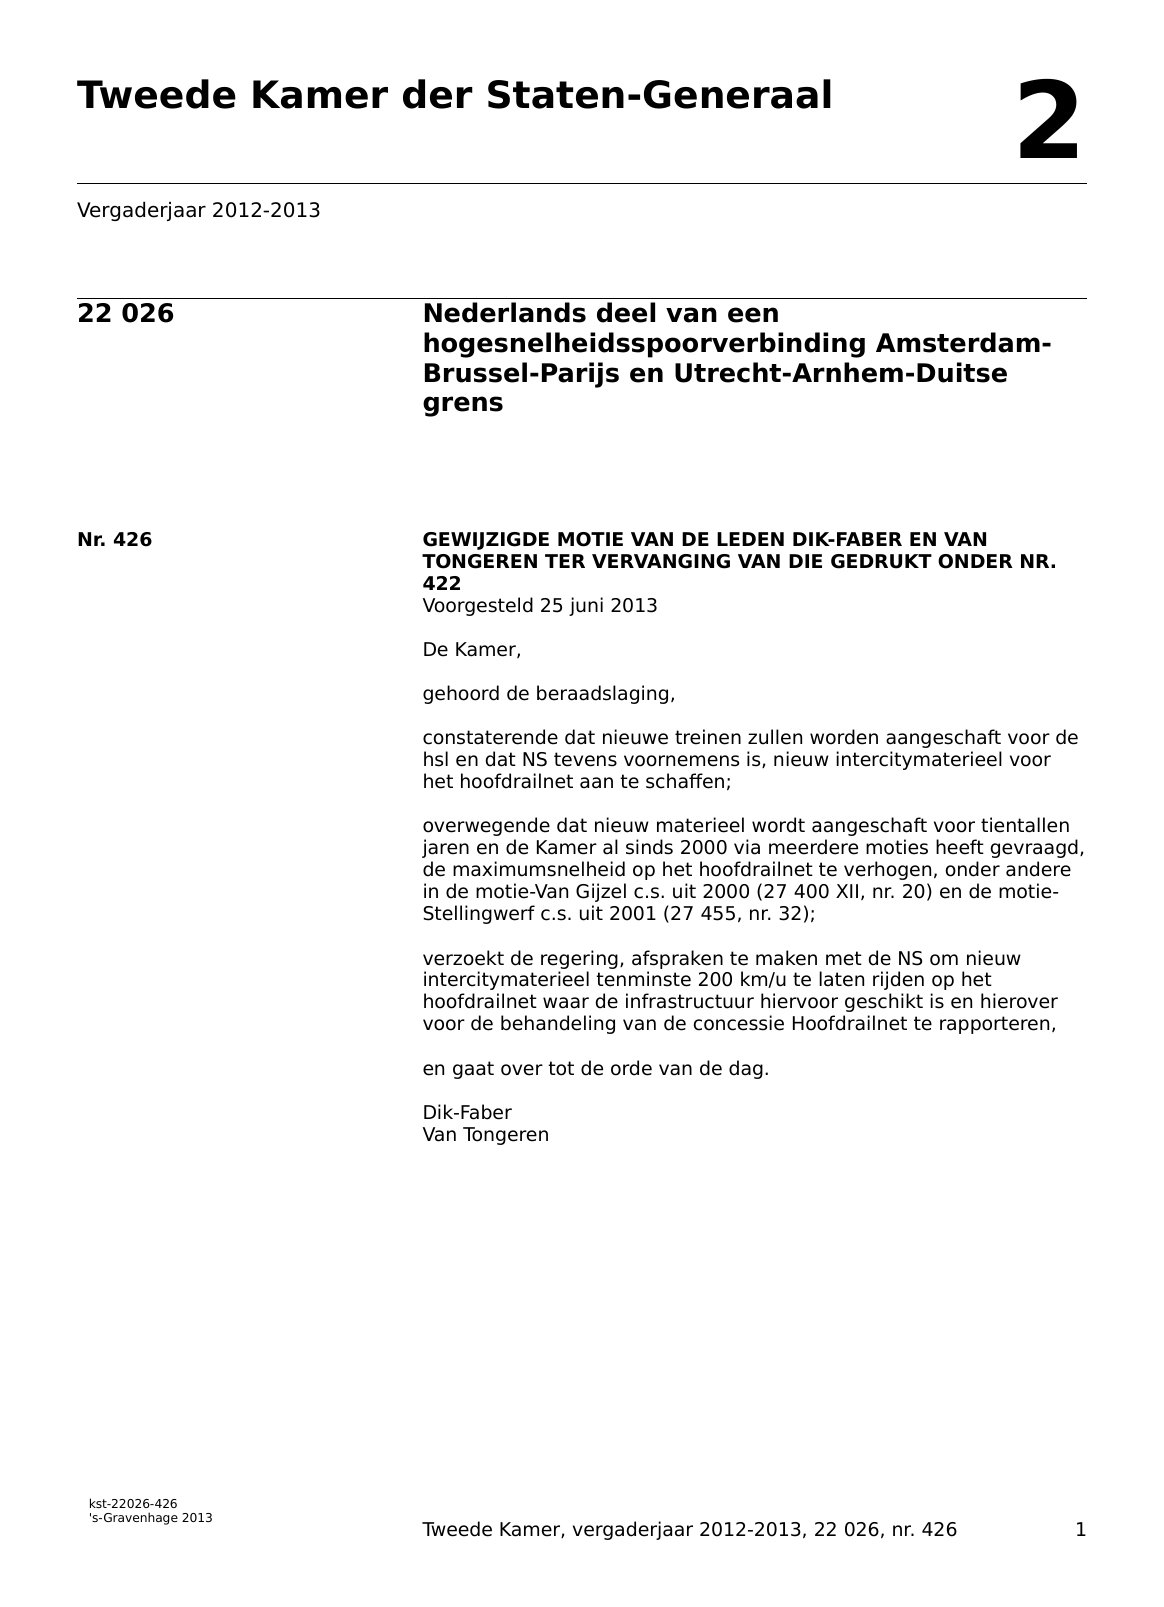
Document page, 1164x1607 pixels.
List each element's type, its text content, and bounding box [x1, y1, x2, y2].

table_cell Vergaderjaar 2012-2013 [77, 184, 1087, 298]
table_header 2 [886, 59, 1087, 183]
text kst-22026-426 [88, 1497, 323, 1511]
text constaterende dat nieuwe treinen zullen worden aangeschaft voor de hsl en dat NS tevens voornemens is, nieuw intercitymaterieel voor het hoofdrailnet aan te schaffen; [422, 727, 1087, 793]
text overwegende dat nieuw materieel wordt aangeschaft voor tientallen jaren en de Kamer al sinds 2000 via meerdere moties heeft gevraagd, de maximumsnelheid op het hoofdrailnet te verhogen, onder andere in de motie-Van Gijzel c.s. uit 2000 (27 400 XII, nr. 20) en de motie-Stellingwerf c.s. uit 2001 (27 455, nr. 32); [422, 815, 1087, 925]
text gehoord de beraadslaging, [422, 683, 1087, 705]
text Voorgesteld 25 juni 2013 [422, 595, 1087, 617]
subtitle Nr. 426 GEWIJZIGDE MOTIE VAN DE LEDEN DIK-FABER EN VAN TONGEREN TER VERVANGING VAN DIE GEDRUKT ONDER NR. 422 [77, 529, 1087, 595]
text Van Tongeren [422, 1124, 1087, 1146]
text verzoekt de regering, afspraken te maken met de NS om nieuw intercitymaterieel tenminste 200 km/u te laten rijden op het hoofdrailnet waar de infrastructuur hiervoor geschikt is en hierover voor de behandeling van de concessie Hoofdrailnet te rapporteren, [422, 947, 1087, 1035]
subtitle 22 026 Nederlands deel van een hogesnelheidsspoorverbinding Amsterdam-Brussel-Parijs en Utrecht-Arnhem-Duitse grens [77, 299, 1087, 418]
table_header Tweede Kamer der Staten-Generaal [77, 59, 886, 183]
text Dik-Faber [422, 1102, 1087, 1124]
text en gaat over tot de orde van de dag. [422, 1057, 1087, 1079]
text 's-Gravenhage 2013 [88, 1511, 323, 1525]
text De Kamer, [422, 639, 1087, 661]
